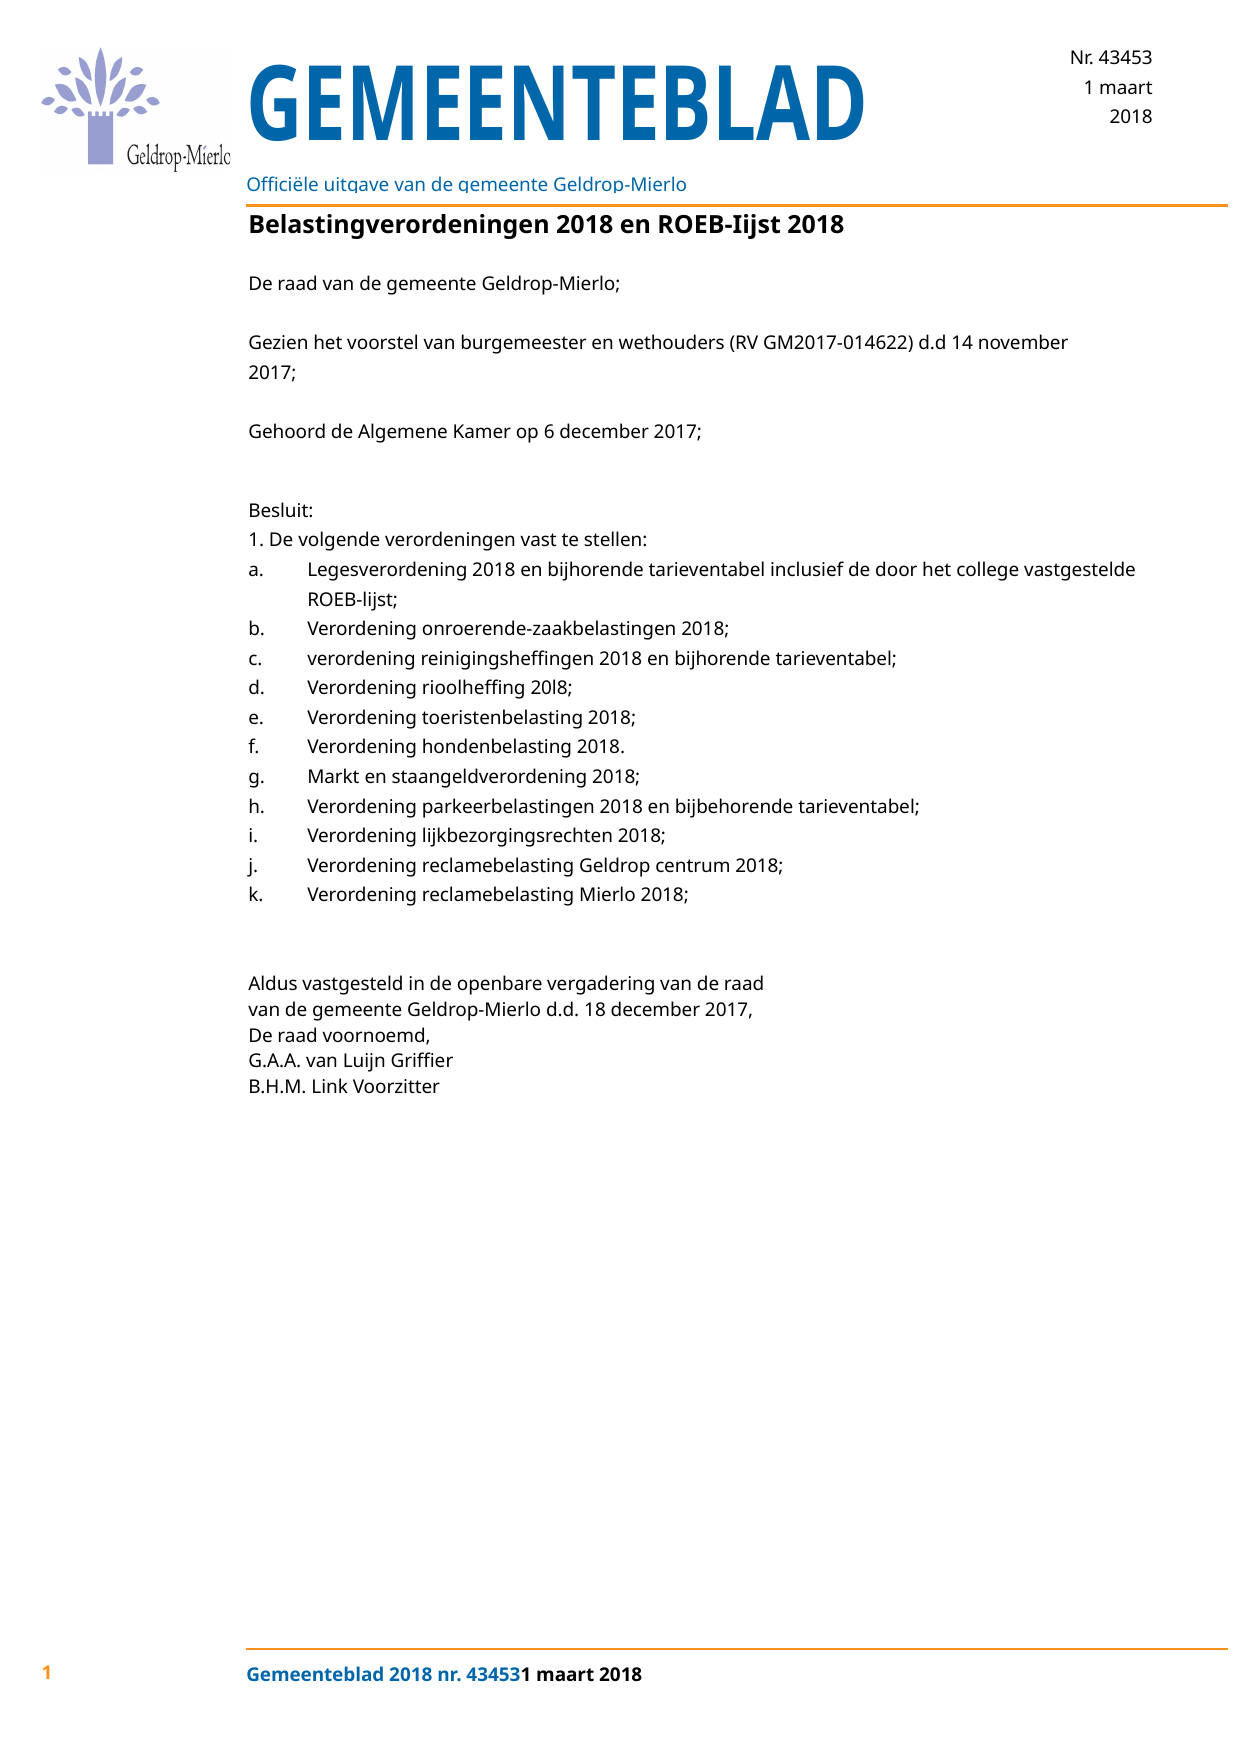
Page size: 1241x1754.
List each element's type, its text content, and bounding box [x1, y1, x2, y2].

picture [41, 47, 231, 172]
text B.H.M. Link Voorzitter [248, 1073, 1152, 1099]
list Verordening reclamebelasting Geldrop centrum 2018; [248, 852, 1152, 878]
text Gehoord de Algemene Kamer op 6 december 2017; [248, 418, 1152, 444]
list Legesverordening 2018 en bijhorende tarieventabel inclusief de door het college vastgestelde ROEB-lijst; [248, 556, 1152, 612]
list Verordening onroerende-zaakbelastingen 2018; [248, 615, 1152, 641]
list Verordening toeristenbelasting 2018; [248, 704, 1152, 730]
text van de gemeente Geldrop-Mierlo d.d. 18 december 2017, [248, 996, 1152, 1022]
list Verordening reclamebelasting Mierlo 2018; [248, 882, 1152, 907]
text De raad van de gemeente Geldrop-Mierlo; [248, 270, 1152, 296]
text G.A.A. van Luijn Griffier [248, 1048, 1152, 1073]
list Markt en staangeldverordening 2018; [248, 763, 1152, 789]
list Verordening parkeerbelastingen 2018 en bijbehorende tarieventabel; [248, 793, 1152, 819]
text Belastingverordeningen 2018 en ROEB-Iijst 2018 [248, 207, 1152, 241]
text Aldus vastgesteld in de openbare vergadering van de raad [248, 970, 1152, 996]
list verordening reinigingsheffingen 2018 en bijhorende tarieventabel; [248, 645, 1152, 671]
list Verordening lijkbezorgingsrechten 2018; [248, 822, 1152, 848]
text 1. De volgende verordeningen vast te stellen: [248, 527, 1152, 552]
text De raad voornoemd, [248, 1022, 1152, 1048]
text 2017; [248, 359, 1152, 385]
text Besluit: [248, 497, 1152, 523]
list Verordening rioolheffing 20l8; [248, 674, 1152, 700]
text Gezien het voorstel van burgemeester en wethouders (RV GM2017-014622) d.d 14 november [248, 329, 1152, 355]
list Verordening hondenbelasting 2018. [248, 734, 1152, 759]
